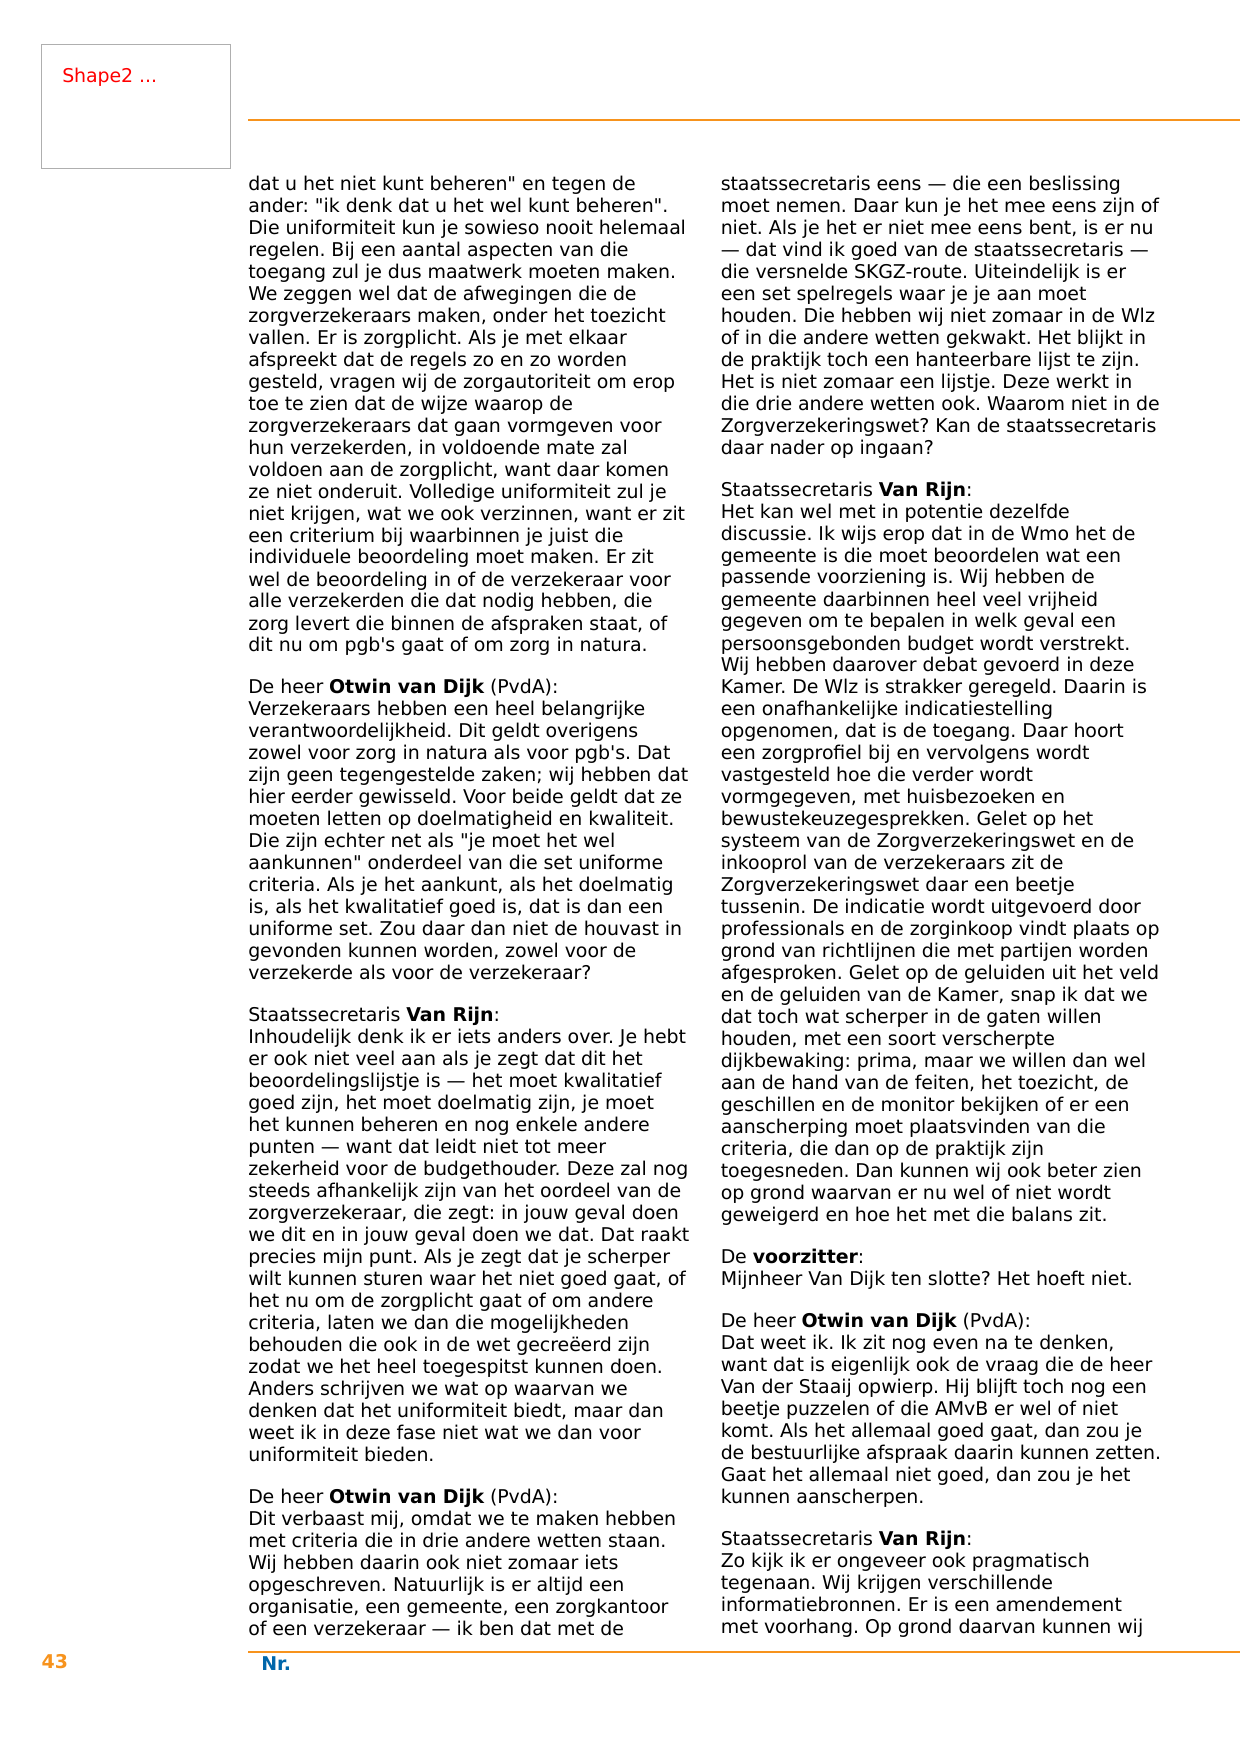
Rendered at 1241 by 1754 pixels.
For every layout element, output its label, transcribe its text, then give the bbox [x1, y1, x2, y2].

text De voorzitter: [721, 1246, 1163, 1268]
text Inhoudelijk denk ik er iets anders over. Je hebt er ook niet veel aan als je zegt dat dit het beoordelingslijstje is — het moet kwalitatief goed zijn, het moet doelmatig zijn, je moet het kunnen beheren en nog enkele andere punten — want dat leidt niet tot meer zekerheid voor de budgethouder. Deze zal nog steeds afhankelijk zijn van het oordeel van de zorgverzekeraar, die zegt: in jouw geval doen we dit en in jouw geval doen we dat. Dat raakt precies mijn punt. Als je zegt dat je scherper wilt kunnen sturen waar het niet goed gaat, of het nu om de zorgplicht gaat of om andere criteria, laten we dan die mogelijkheden behouden die ook in de wet gecreëerd zijn zodat we het heel toegespitst kunnen doen. Anders schrijven we wat op waarvan we denken dat het uniformiteit biedt, maar dan weet ik in deze fase niet wat we dan voor uniformiteit bieden. [248, 1026, 691, 1466]
text Staatssecretaris Van Rijn: [721, 1528, 1163, 1549]
text Dat weet ik. Ik zit nog even na te denken, want dat is eigenlijk ook de vraag die de heer Van der Staaij opwierp. Hij blijft toch nog een beetje puzzelen of die AMvB er wel of niet komt. Als het allemaal goed gaat, dan zou je de bestuurlijke afspraak daarin kunnen zetten. Gaat het allemaal niet goed, dan zou je het kunnen aanscherpen. [721, 1332, 1163, 1508]
text dat u het niet kunt beheren" en tegen de ander: "ik denk dat u het wel kunt beheren". Die uniformiteit kun je sowieso nooit helemaal regelen. Bij een aantal aspecten van die toegang zul je dus maatwerk moeten maken. We zeggen wel dat de afwegingen die de zorgverzekeraars maken, onder het toezicht vallen. Er is zorgplicht. Als je met elkaar afspreekt dat de regels zo en zo worden gesteld, vragen wij de zorgautoriteit om erop toe te zien dat de wijze waarop de zorgverzekeraars dat gaan vormgeven voor hun verzekerden, in voldoende mate zal voldoen aan de zorgplicht, want daar komen ze niet onderuit. Volledige uniformiteit zul je niet krijgen, wat we ook verzinnen, want er zit een criterium bij waarbinnen je juist die individuele beoordeling moet maken. Er zit wel de beoordeling in of de verzekeraar voor alle verzekerden die dat nodig hebben, die zorg levert die binnen de afspraken staat, of dit nu om pgb's gaat of om zorg in natura. [248, 173, 691, 656]
text Dit verbaast mij, omdat we te maken hebben met criteria die in drie andere wetten staan. Wij hebben daarin ook niet zomaar iets opgeschreven. Natuurlijk is er altijd een organisatie, een gemeente, een zorgkantoor of een verzekeraar — ik ben dat met de [248, 1508, 691, 1639]
text Staatssecretaris Van Rijn: [721, 478, 1163, 501]
text Mijnheer Van Dijk ten slotte? Het hoeft niet. [721, 1268, 1163, 1290]
text staatssecretaris eens — die een beslissing moet nemen. Daar kun je het mee eens zijn of niet. Als je het er niet mee eens bent, is er nu — dat vind ik goed van de staatssecretaris — die versnelde SKGZ-route. Uiteindelijk is er een set spelregels waar je je aan moet houden. Die hebben wij niet zomaar in de Wlz of in die andere wetten gekwakt. Het blijkt in de praktijk toch een hanteerbare lijst te zijn. Het is niet zomaar een lijstje. Deze werkt in die drie andere wetten ook. Waarom niet in de Zorgverzekeringswet? Kan de staatssecretaris daar nader op ingaan? [721, 173, 1163, 458]
text De heer Otwin van Dijk (PvdA): [248, 676, 691, 698]
text Het kan wel met in potentie dezelfde discussie. Ik wijs erop dat in de Wmo het de gemeente is die moet beoordelen wat een passende voorziening is. Wij hebben de gemeente daarbinnen heel veel vrijheid gegeven om te bepalen in welk geval een persoonsgebonden budget wordt verstrekt. Wij hebben daarover debat gevoerd in deze Kamer. De Wlz is strakker geregeld. Daarin is een onafhankelijke indicatiestelling opgenomen, dat is de toegang. Daar hoort een zorgprofiel bij en vervolgens wordt vastgesteld hoe die verder wordt vormgegeven, met huisbezoeken en bewustekeuzegesprekken. Gelet op het systeem van de Zorgverzekeringswet en de inkooprol van de verzekeraars zit de Zorgverzekeringswet daar een beetje tussenin. De indicatie wordt uitgevoerd door professionals en de zorginkoop vindt plaats op grond van richtlijnen die met partijen worden afgesproken. Gelet op de geluiden uit het veld en de geluiden van de Kamer, snap ik dat we dat toch wat scherper in de gaten willen houden, met een soort verscherpte dijkbewaking: prima, maar we willen dan wel aan de hand van de feiten, het toezicht, de geschillen en de monitor bekijken of er een aanscherping moet plaatsvinden van die criteria, die dan op de praktijk zijn toegesneden. Dan kunnen wij ook beter zien op grond waarvan er nu wel of niet wordt geweigerd en hoe het met die balans zit. [721, 501, 1163, 1226]
text Staatssecretaris Van Rijn: [248, 1004, 691, 1026]
text De heer Otwin van Dijk (PvdA): [721, 1310, 1163, 1332]
text Zo kijk ik er ongeveer ook pragmatisch tegenaan. Wij krijgen verschillende informatiebronnen. Er is een amendement met voorhang. Op grond daarvan kunnen wij [721, 1549, 1163, 1637]
text De heer Otwin van Dijk (PvdA): [248, 1486, 691, 1508]
text Verzekeraars hebben een heel belangrijke verantwoordelijkheid. Dit geldt overigens zowel voor zorg in natura als voor pgb's. Dat zijn geen tegengestelde zaken; wij hebben dat hier eerder gewisseld. Voor beide geldt dat ze moeten letten op doelmatigheid en kwaliteit. Die zijn echter net als "je moet het wel aankunnen" onderdeel van die set uniforme criteria. Als je het aankunt, als het doelmatig is, als het kwalitatief goed is, dat is dan een uniforme set. Zou daar dan niet de houvast in gevonden kunnen worden, zowel voor de verzekerde als voor de verzekeraar? [248, 698, 691, 984]
